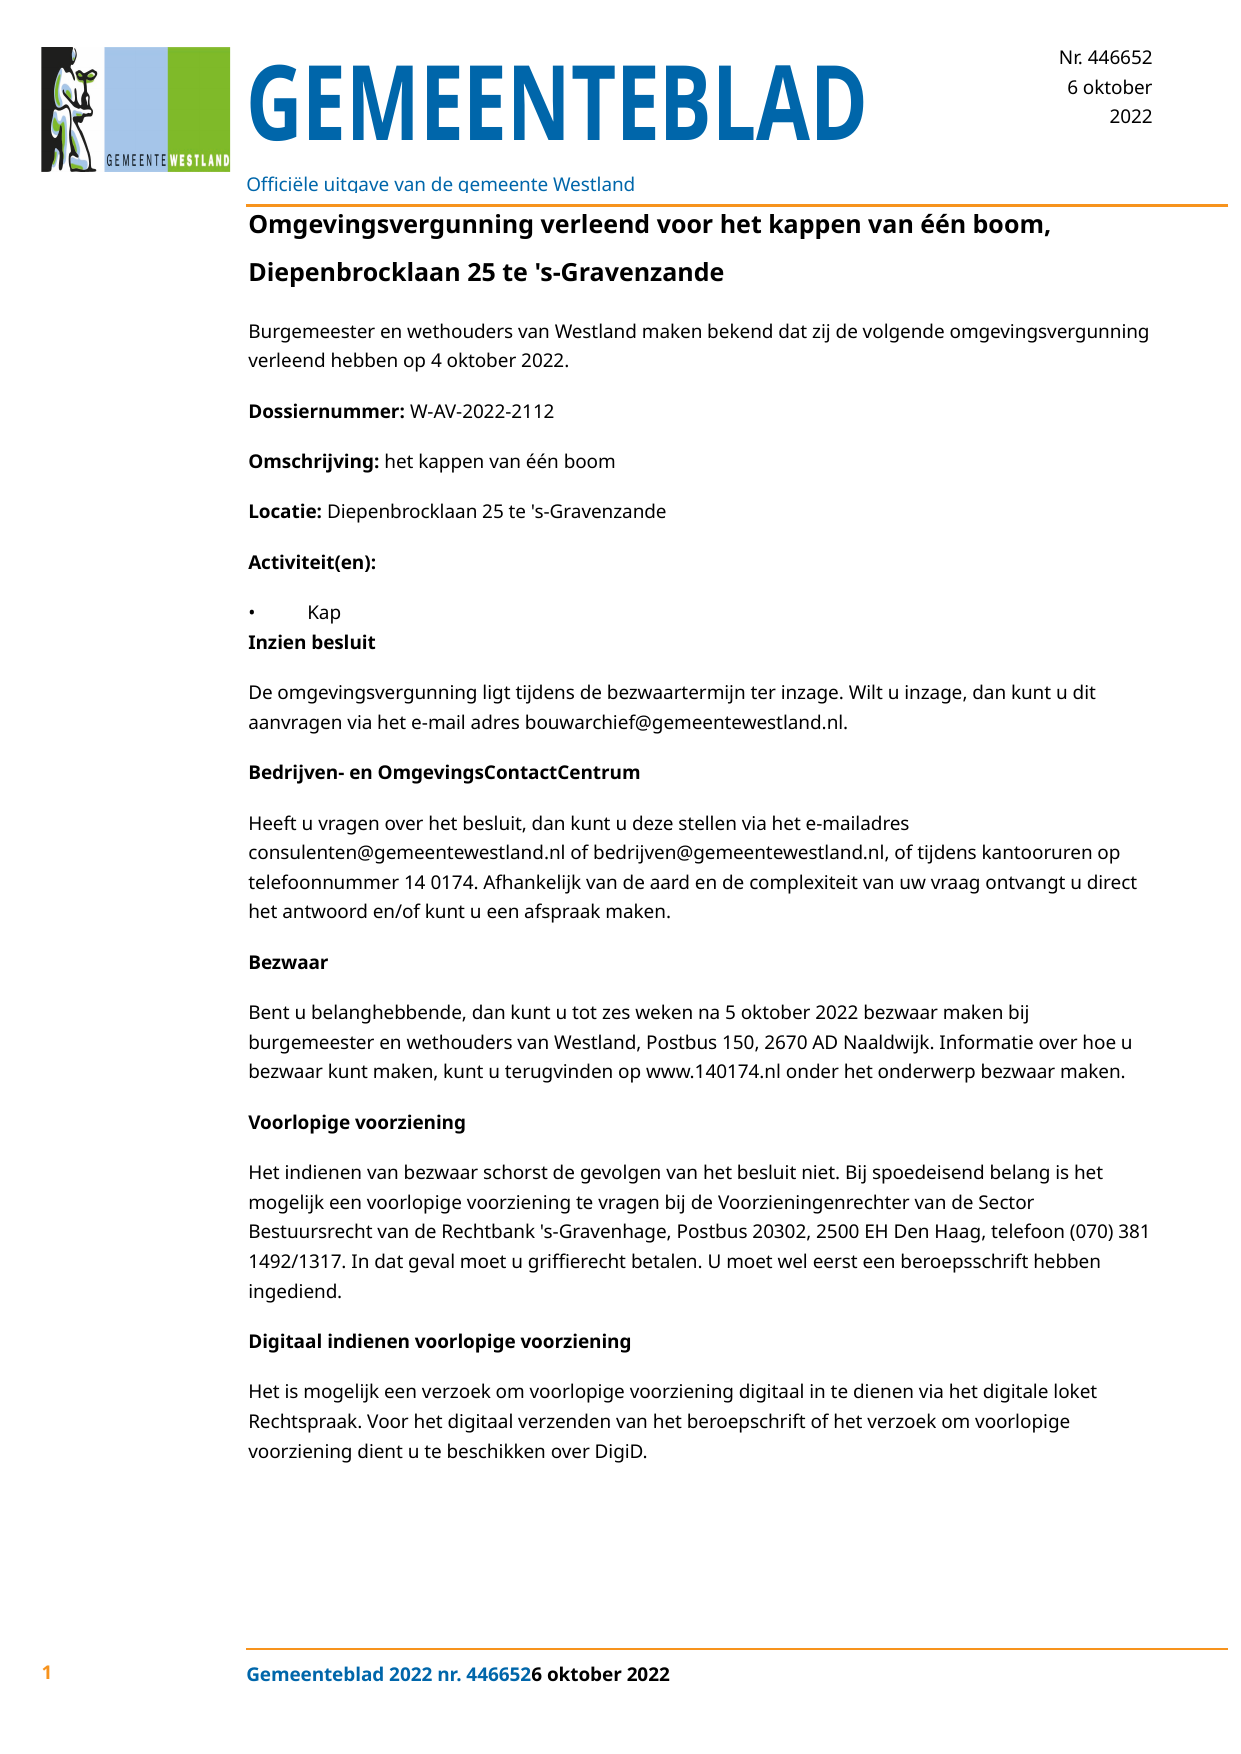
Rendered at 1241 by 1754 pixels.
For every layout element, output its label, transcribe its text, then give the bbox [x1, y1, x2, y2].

text Heeft u vragen over het besluit, dan kunt u deze stellen via het e-mailadres consulenten@gemeentewestland.nl of bedrijven@gemeentewestland.nl, of tijdens kantooruren op telefoonnummer 14 0174. Afhankelijk van de aard en de complexiteit van uw vraag ontvangt u direct het antwoord en/of kunt u een afspraak maken. [248, 810, 1152, 924]
text Voorlopige voorziening [248, 1109, 1152, 1135]
text Bent u belanghebbende, dan kunt u tot zes weken na 5 oktober 2022 bezwaar maken bij burgemeester en wethouders van Westland, Postbus 150, 2670 AD Naaldwijk. Informatie over hoe u bezwaar kunt maken, kunt u terugvinden op www.140174.nl onder het onderwerp bezwaar maken. [248, 999, 1152, 1084]
text Inzien besluit [248, 629, 1152, 655]
text Dossiernummer: W-AV-2022-2112 [248, 398, 1152, 424]
list Kap [248, 599, 1152, 625]
text Bedrijven- en OmgevingsContactCentrum [248, 759, 1152, 785]
text Omschrijving: het kappen van één boom [248, 448, 1152, 474]
text Bezwaar [248, 949, 1152, 975]
text Locatie: Diepenbrocklaan 25 te 's-Gravenzande [248, 499, 1152, 524]
text Het is mogelijk een verzoek om voorlopige voorziening digitaal in te dienen via het digitale loket Rechtspraak. Voor het digitaal verzenden van het beroepschrift of het verzoek om voorlopige voorziening dient u te beschikken over DigiD. [248, 1379, 1152, 1464]
picture [41, 47, 231, 172]
text Het indienen van bezwaar schorst de gevolgen van het besluit niet. Bij spoedeisend belang is het mogelijk een voorlopige voorziening te vragen bij de Voorzieningenrechter van de Sector Bestuursrecht van de Rechtbank 's-Gravenhage, Postbus 20302, 2500 EH Den Haag, telefoon (070) 381 1492/1317. In dat geval moet u griffierecht betalen. U moet wel eerst een beroepsschrift hebben ingediend. [248, 1159, 1152, 1304]
text Burgemeester en wethouders van Westland maken bekend dat zij de volgende omgevingsvergunning verleend hebben op 4 oktober 2022. [248, 318, 1152, 373]
text Digitaal indienen voorlopige voorziening [248, 1328, 1152, 1354]
text Omgevingsvergunning verleend voor het kappen van één boom, Diepenbrocklaan 25 te 's-Gravenzande [248, 207, 1152, 288]
text De omgevingsvergunning ligt tijdens de bezwaartermijn ter inzage. Wilt u inzage, dan kunt u dit aanvragen via het e-mail adres bouwarchief@gemeentewestland.nl. [248, 679, 1152, 735]
text Activiteit(en): [248, 549, 1152, 575]
